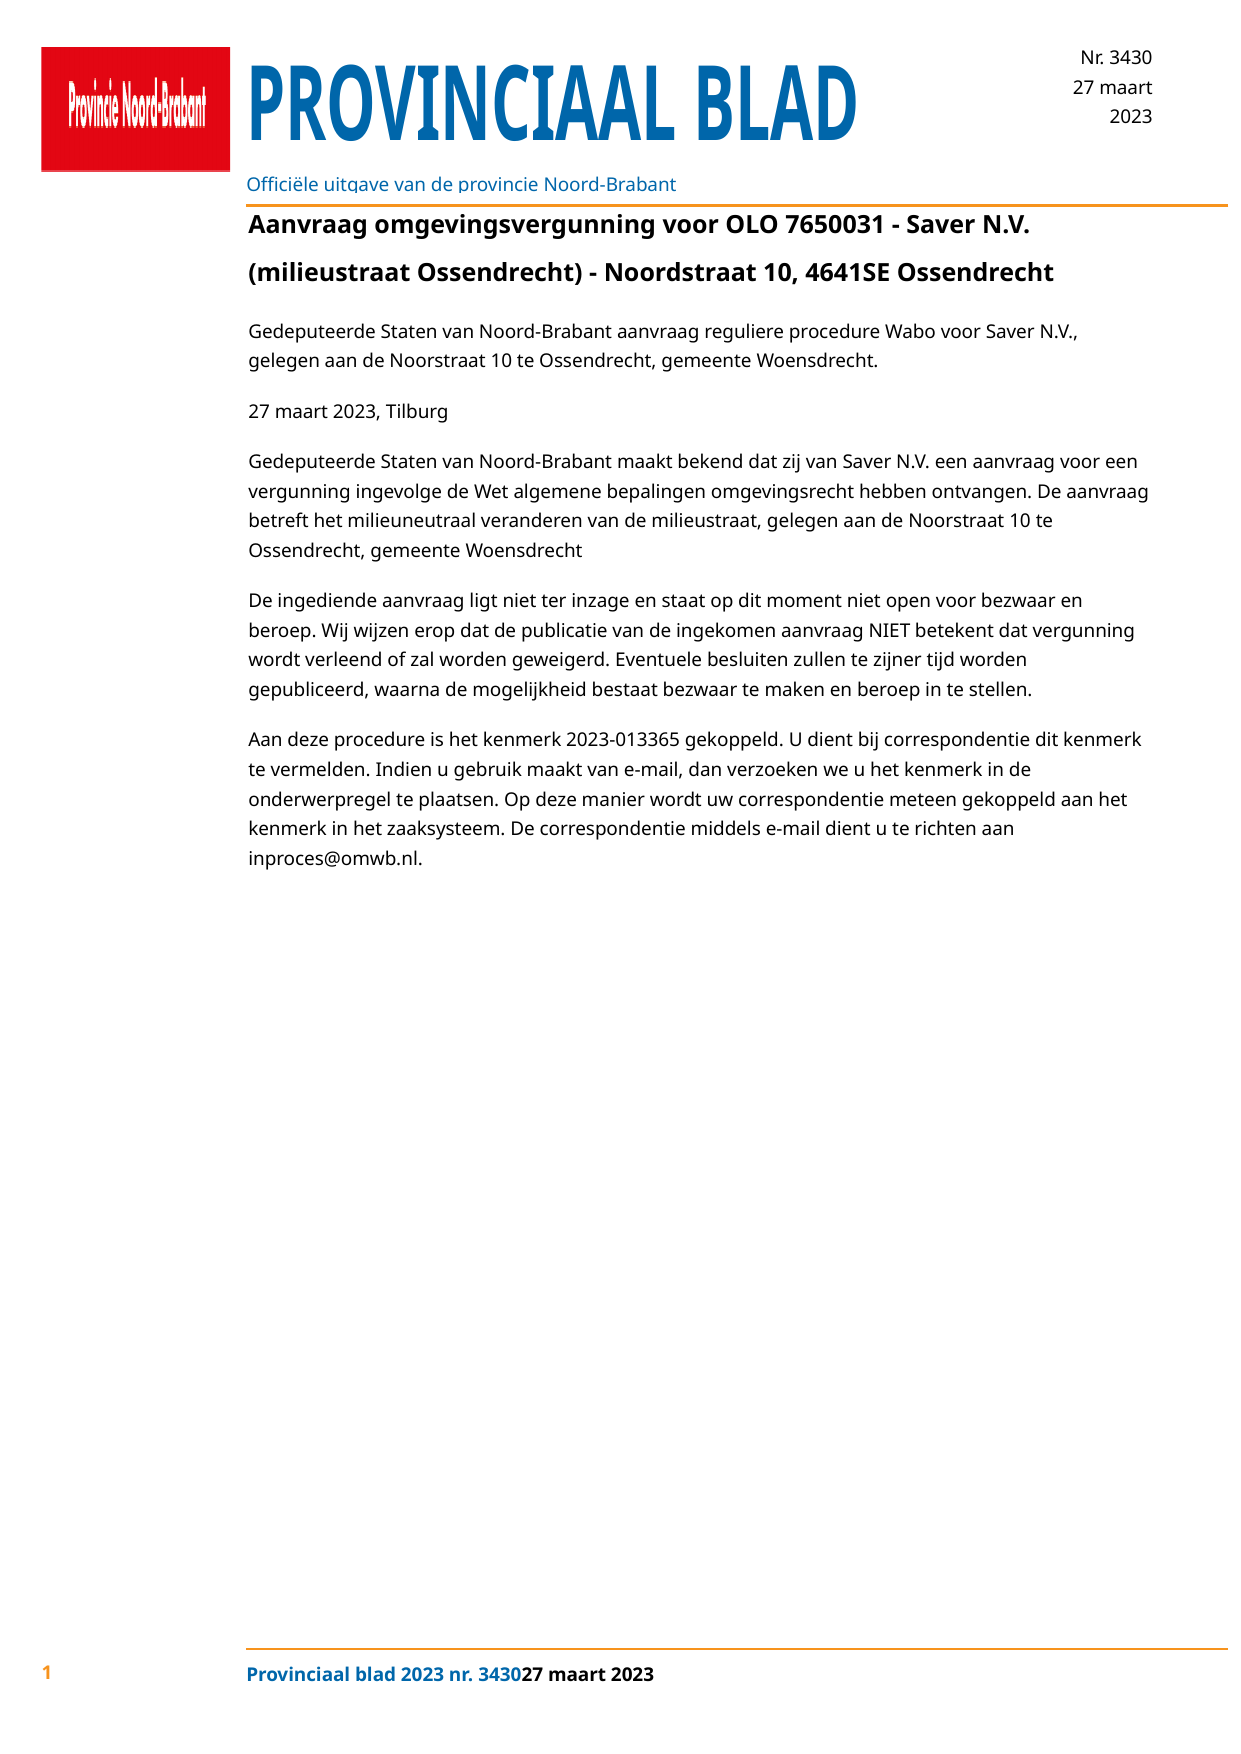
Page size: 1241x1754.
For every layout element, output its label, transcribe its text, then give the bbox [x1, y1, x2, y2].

text Gedeputeerde Staten van Noord-Brabant maakt bekend dat zij van Saver N.V. een aanvraag voor een vergunning ingevolge de Wet algemene bepalingen omgevingsrecht hebben ontvangen. De aanvraag betreft het milieuneutraal veranderen van de milieustraat, gelegen aan de Noorstraat 10 te Ossendrecht, gemeente Woensdrecht [248, 448, 1152, 563]
text De ingediende aanvraag ligt niet ter inzage en staat op dit moment niet open voor bezwaar en beroep. Wij wijzen erop dat de publicatie van de ingekomen aanvraag NIET betekent dat vergunning wordt verleend of zal worden geweigerd. Eventuele besluiten zullen te zijner tijd worden gepubliceerd, waarna de mogelijkheid bestaat bezwaar te maken en beroep in te stellen. [248, 587, 1152, 702]
text 27 maart 2023, Tilburg [248, 398, 1152, 424]
picture [41, 47, 231, 172]
text Gedeputeerde Staten van Noord-Brabant aanvraag reguliere procedure Wabo voor Saver N.V., gelegen aan de Noorstraat 10 te Ossendrecht, gemeente Woensdrecht. [248, 318, 1152, 373]
text Aanvraag omgevingsvergunning voor OLO 7650031 - Saver N.V. (milieustraat Ossendrecht) - Noordstraat 10, 4641SE Ossendrecht [248, 207, 1152, 288]
text Aan deze procedure is het kenmerk 2023-013365 gekoppeld. U dient bij correspondentie dit kenmerk te vermelden. Indien u gebruik maakt van e-mail, dan verzoeken we u het kenmerk in de onderwerpregel te plaatsen. Op deze manier wordt uw correspondentie meteen gekoppeld aan het kenmerk in het zaaksysteem. De correspondentie middels e-mail dient u te richten aan inproces@omwb.nl. [248, 727, 1152, 871]
